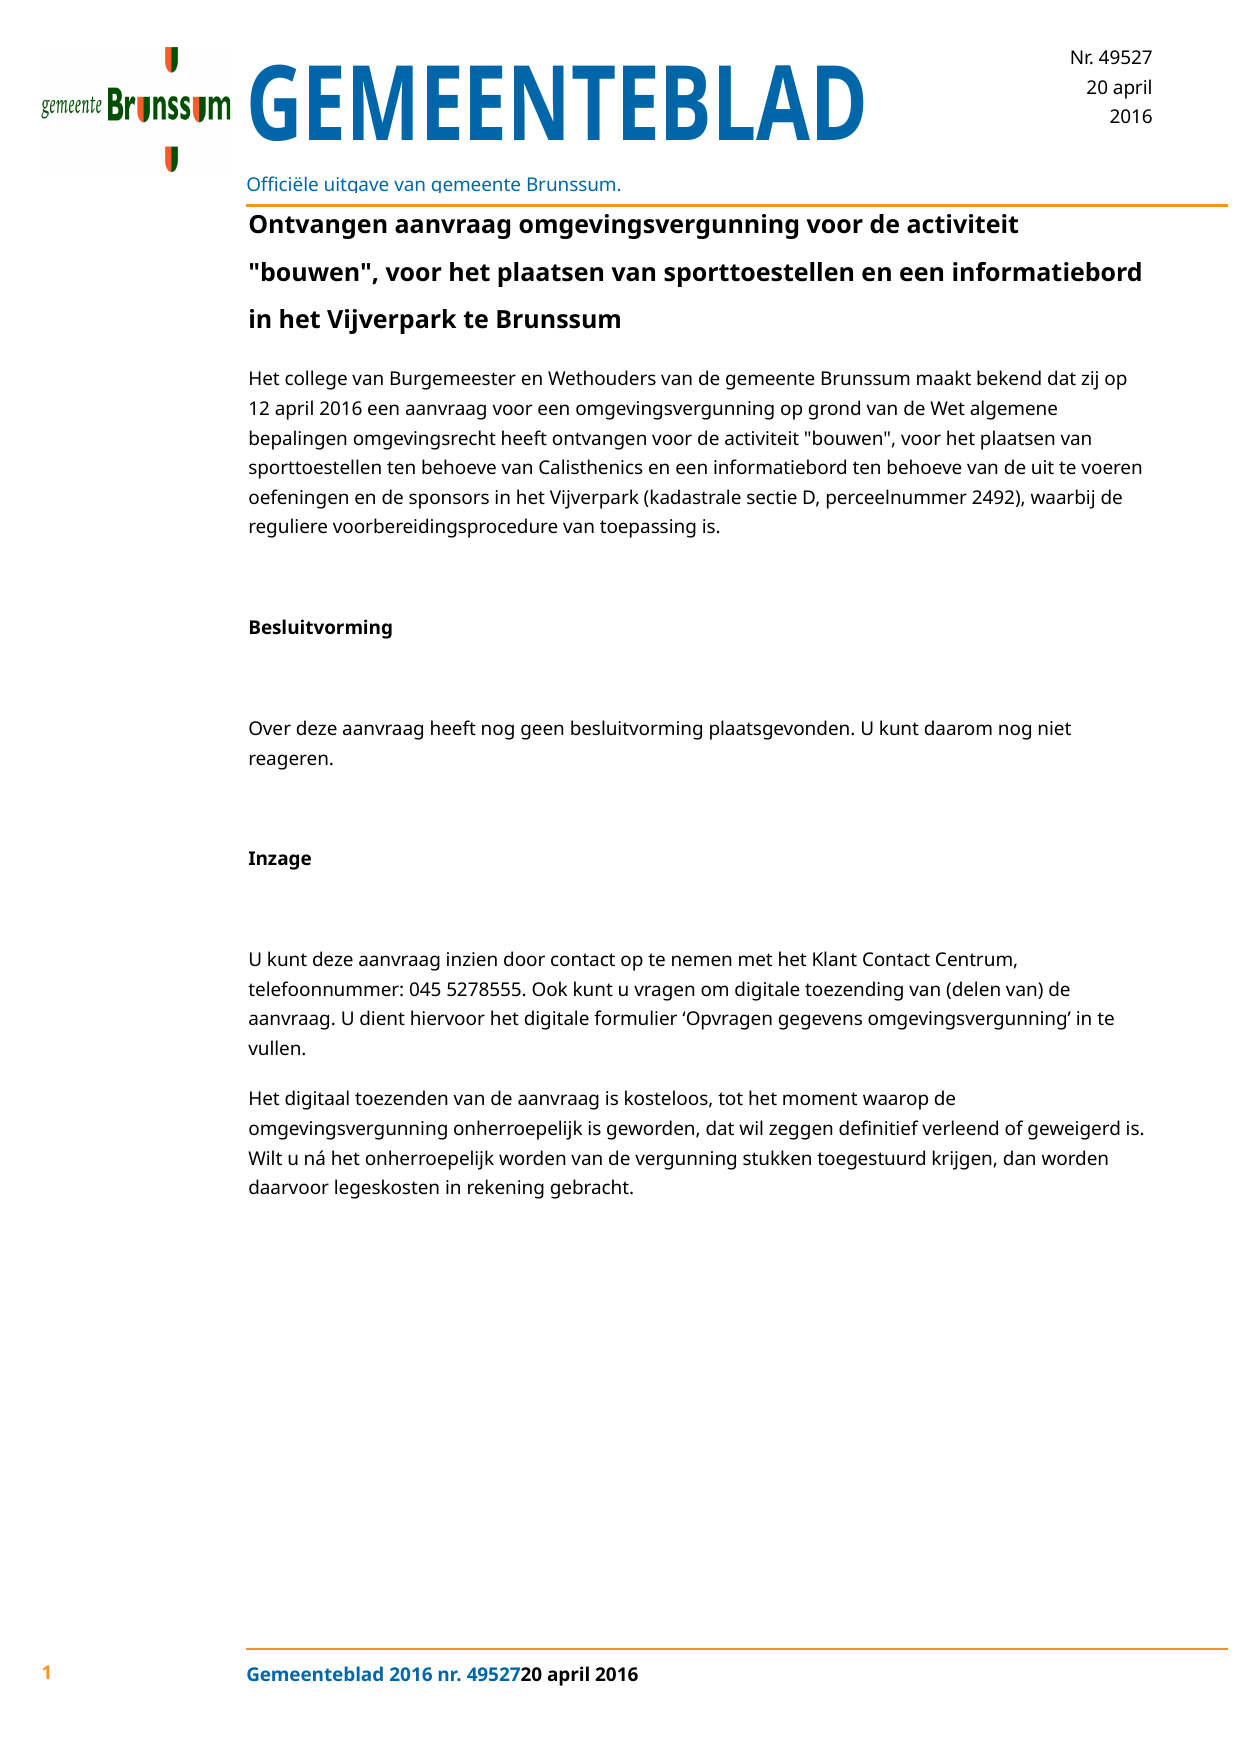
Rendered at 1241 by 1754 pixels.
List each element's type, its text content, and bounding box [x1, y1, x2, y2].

text Ontvangen aanvraag omgevingsvergunning voor de activiteit "bouwen", voor het plaatsen van sporttoestellen en een informatiebord in het Vijverpark te Brunssum [248, 207, 1152, 336]
picture [41, 47, 231, 172]
text Het college van Burgemeester en Wethouders van de gemeente Brunssum maakt bekend dat zij op 12 april 2016 een aanvraag voor een omgevingsvergunning op grond van de Wet algemene bepalingen omgevingsrecht heeft ontvangen voor de activiteit "bouwen", voor het plaatsen van sporttoestellen ten behoeve van Calisthenics en een informatiebord ten behoeve van de uit te voeren oefeningen en de sponsors in het Vijverpark (kadastrale sectie D, perceelnummer 2492), waarbij de reguliere voorbereidingsprocedure van toepassing is. [248, 366, 1152, 539]
text Over deze aanvraag heeft nog geen besluitvorming plaatsgevonden. U kunt daarom nog niet reageren. [248, 715, 1152, 770]
text Inzage [248, 846, 1152, 871]
text Besluitvorming [248, 614, 1152, 640]
text U kunt deze aanvraag inzien door contact op te nemen met het Klant Contact Centrum, telefoonnummer: 045 5278555. Ook kunt u vragen om digitale toezending van (delen van) de aanvraag. U dient hiervoor het digitale formulier ‘Opvragen gegevens omgevingsvergunning’ in te vullen. [248, 946, 1152, 1061]
text Het digitaal toezenden van de aanvraag is kosteloos, tot het moment waarop de omgevingsvergunning onherroepelijk is geworden, dat wil zeggen definitief verleend of geweigerd is. Wilt u ná het onherroepelijk worden van de vergunning stukken toegestuurd krijgen, dan worden daarvoor legeskosten in rekening gebracht. [248, 1086, 1152, 1200]
